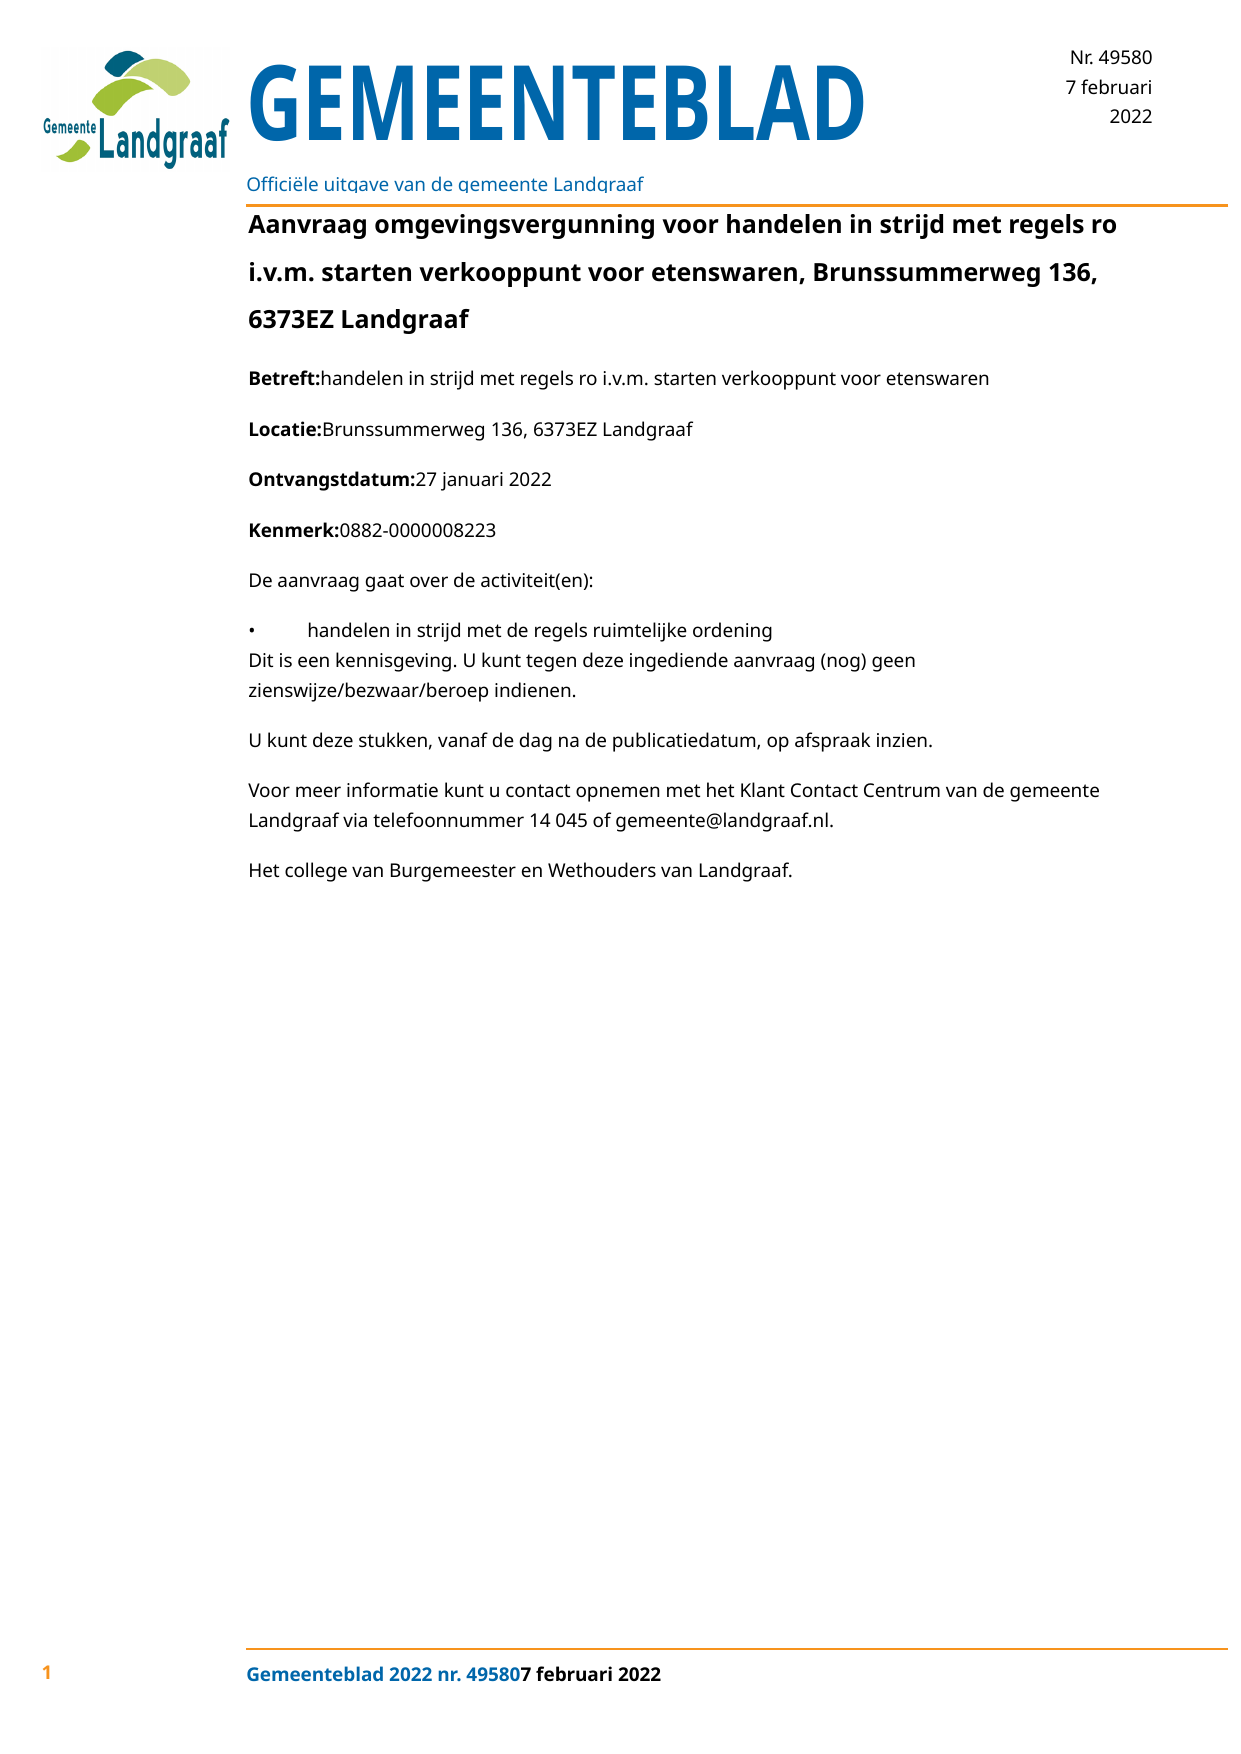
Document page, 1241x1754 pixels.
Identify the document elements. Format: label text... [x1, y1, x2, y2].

picture [41, 47, 231, 172]
list handelen in strijd met de regels ruimtelijke ordening [248, 618, 1152, 643]
text U kunt deze stukken, vanaf de dag na de publicatiedatum, op afspraak inzien. [248, 727, 1152, 753]
text Ontvangstdatum:27 januari 2022 [248, 466, 1152, 492]
text Voor meer informatie kunt u contact opnemen met het Klant Contact Centrum van de gemeente Landgraaf via telefoonnummer 14 045 of gemeente@landgraaf.nl. [248, 778, 1152, 833]
text Aanvraag omgevingsvergunning voor handelen in strijd met regels ro i.v.m. starten verkooppunt voor etenswaren, Brunssummerweg 136, 6373EZ Landgraaf [248, 207, 1152, 336]
text Kenmerk:0882-0000008223 [248, 517, 1152, 542]
text De aanvraag gaat over de activiteit(en): [248, 567, 1152, 593]
text Betreft:handelen in strijd met regels ro i.v.m. starten verkooppunt voor etenswaren [248, 366, 1152, 391]
text Locatie:Brunssummerweg 136, 6373EZ Landgraaf [248, 416, 1152, 442]
text Het college van Burgemeester en Wethouders van Landgraaf. [248, 858, 1152, 883]
text Dit is een kennisgeving. U kunt tegen deze ingediende aanvraag (nog) geen zienswijze/bezwaar/beroep indienen. [248, 647, 1152, 702]
